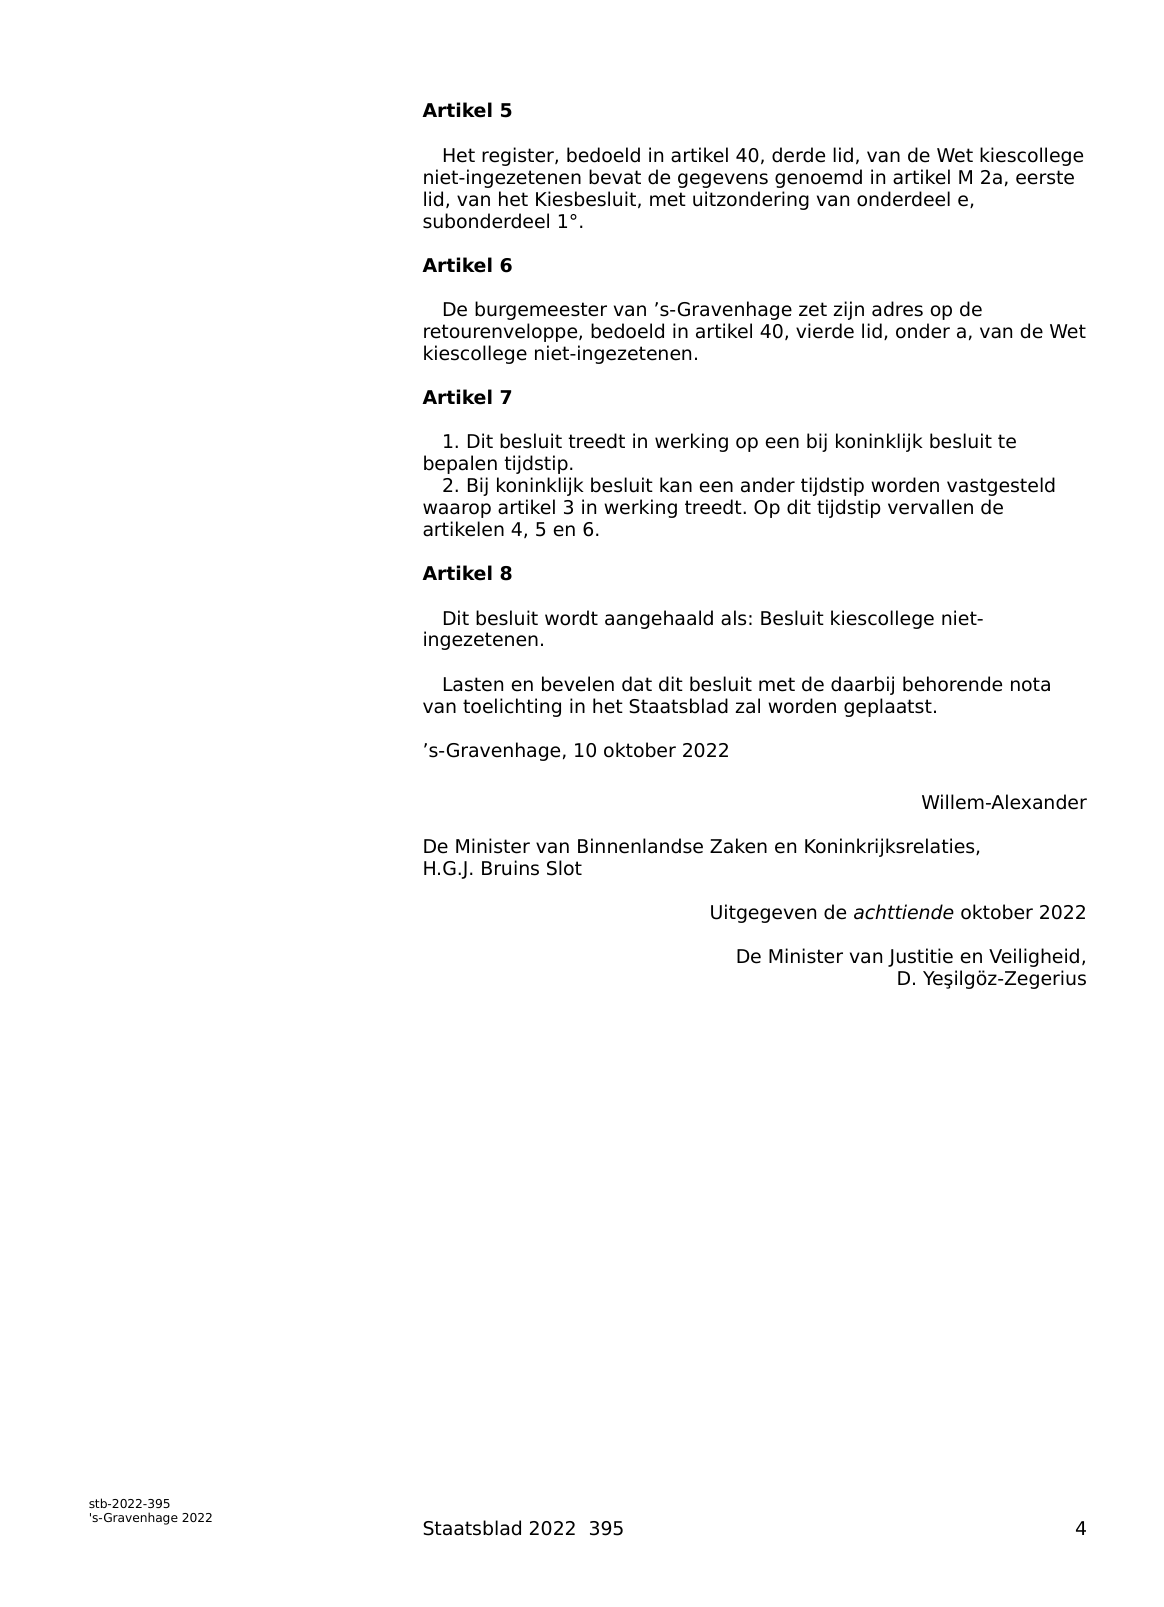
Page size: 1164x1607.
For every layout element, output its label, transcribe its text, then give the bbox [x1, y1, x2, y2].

text Willem-Alexander [422, 792, 1087, 814]
subtitle Artikel 5 [422, 100, 1087, 122]
subtitle Artikel 7 [422, 387, 1087, 409]
text Dit besluit wordt aangehaald als: Besluit kiescollege niet-ingezetenen. [422, 607, 1087, 651]
text De burgemeester van ’s-Gravenhage zet zijn adres op de retourenveloppe, bedoeld in artikel 40, vierde lid, onder a, van de Wet kiescollege niet-ingezetenen. [422, 299, 1087, 365]
text ’s-Gravenhage, 10 oktober 2022 [422, 740, 1087, 762]
text Lasten en bevelen dat dit besluit met de daarbij behorende nota van toelichting in het Staatsblad zal worden geplaatst. [422, 673, 1087, 717]
subtitle Artikel 6 [422, 255, 1087, 277]
text 's-Gravenhage 2022 [88, 1511, 323, 1525]
text Uitgegeven de achttiende oktober 2022 [422, 902, 1087, 924]
text De Minister van Justitie en Veiligheid, D. Yeşilgöz-Zegerius [422, 946, 1087, 990]
text stb-2022-395 [88, 1497, 323, 1511]
text 1. Dit besluit treedt in werking op een bij koninklijk besluit te bepalen tijdstip. [422, 431, 1087, 475]
text Het register, bedoeld in artikel 40, derde lid, van de Wet kiescollege niet-ingezetenen bevat de gegevens genoemd in artikel M 2a, eerste lid, van het Kiesbesluit, met uitzondering van onderdeel e, subonderdeel 1°. [422, 144, 1087, 232]
subtitle Artikel 8 [422, 563, 1087, 585]
text De Minister van Binnenlandse Zaken en Koninkrijksrelaties, H.G.J. Bruins Slot [422, 836, 1087, 880]
text 2. Bij koninklijk besluit kan een ander tijdstip worden vastgesteld waarop artikel 3 in werking treedt. Op dit tijdstip vervallen de artikelen 4, 5 en 6. [422, 475, 1087, 541]
